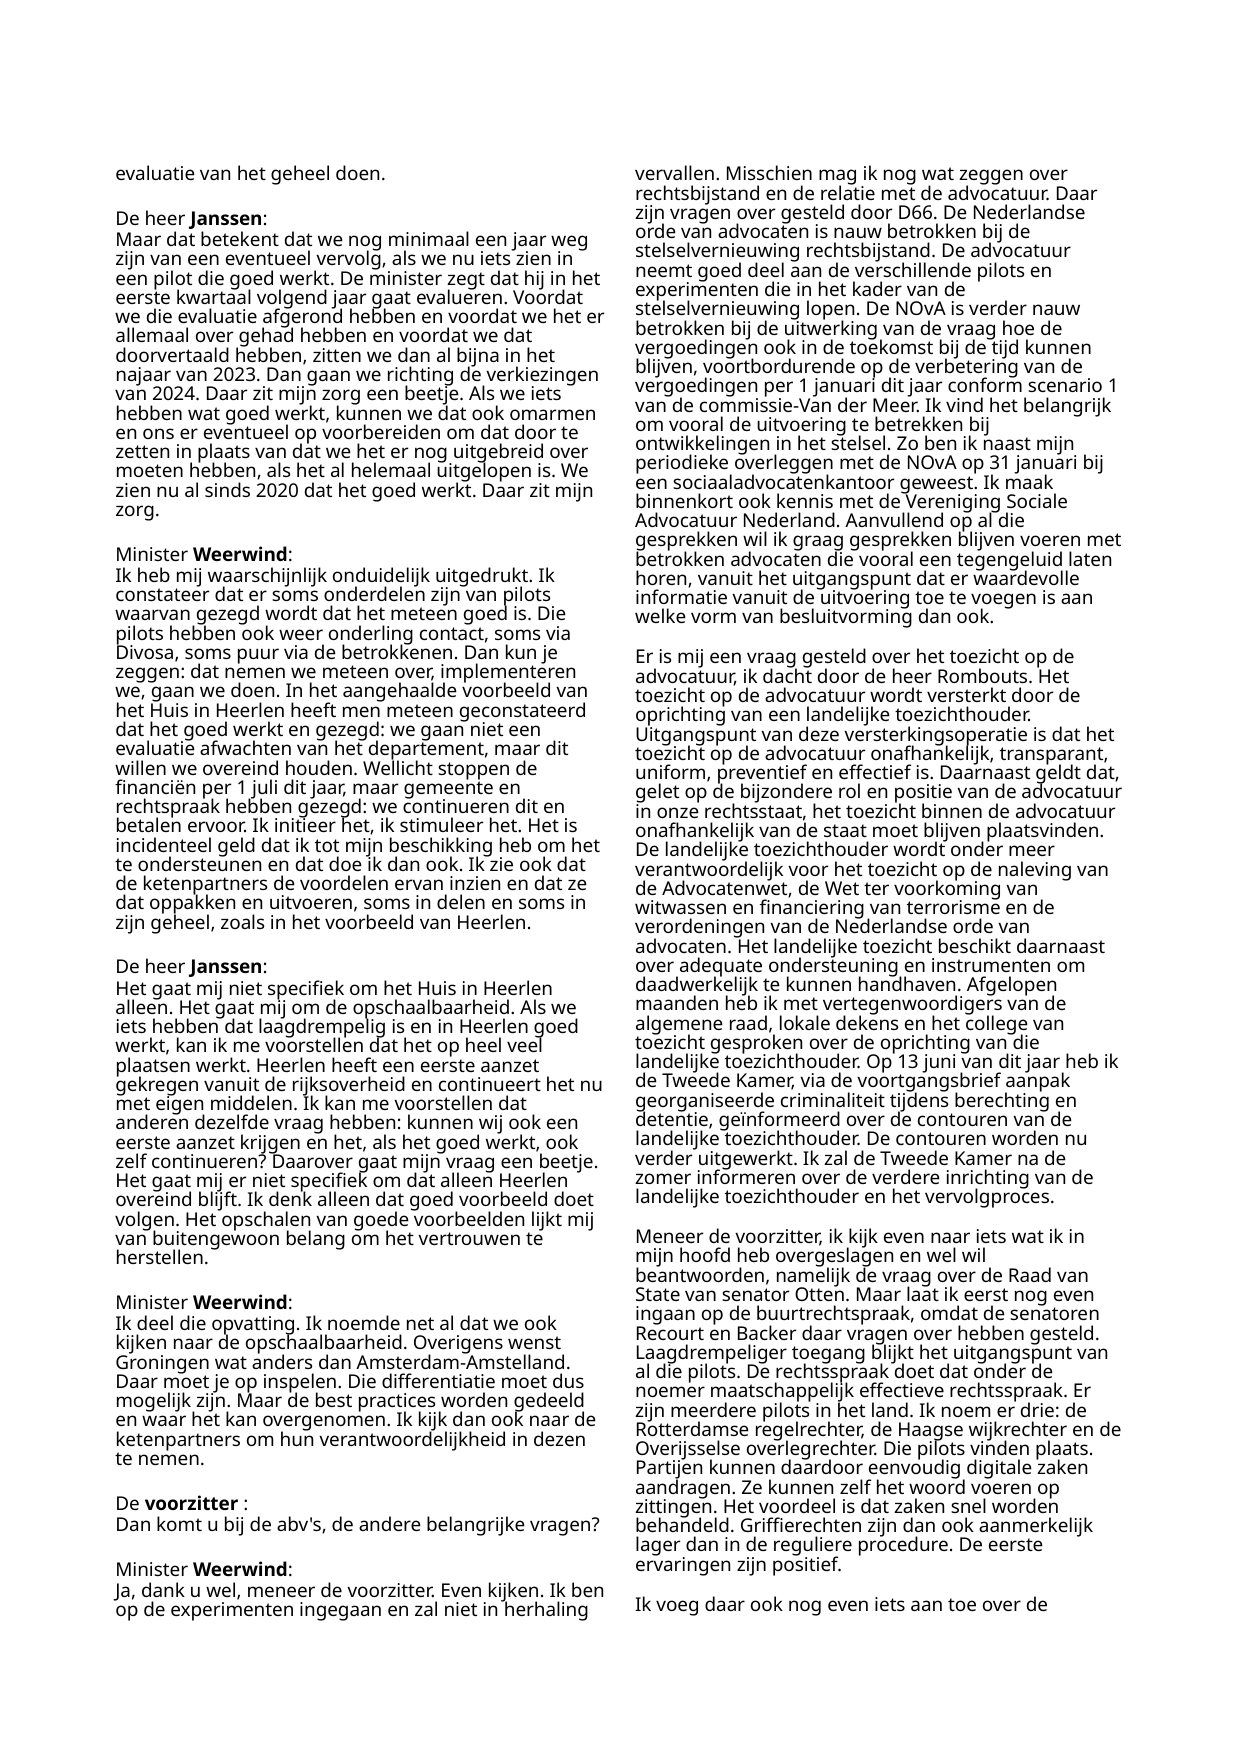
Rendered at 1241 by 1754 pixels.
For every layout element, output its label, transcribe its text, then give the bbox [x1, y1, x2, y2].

text Er is mij een vraag gesteld over het toezicht op de advocatuur, ik dacht door de heer Rombouts. Het toezicht op de advocatuur wordt versterkt door de oprichting van een landelijke toezichthouder. Uitgangspunt van deze versterkingsoperatie is dat het toezicht op de advocatuur onafhankelijk, transparant, uniform, preventief en effectief is. Daarnaast geldt dat, gelet op de bijzondere rol en positie van de advocatuur in onze rechtsstaat, het toezicht binnen de advocatuur onafhankelijk van de staat moet blijven plaatsvinden. De landelijke toezichthouder wordt onder meer verantwoordelijk voor het toezicht op de naleving van de Advocatenwet, de Wet ter voorkoming van witwassen en financiering van terrorisme en de verordeningen van de Nederlandse orde van advocaten. Het landelijke toezicht beschikt daarnaast over adequate ondersteuning en instrumenten om daadwerkelijk te kunnen handhaven. Afgelopen maanden heb ik met vertegenwoordigers van de algemene raad, lokale dekens en het college van toezicht gesproken over de oprichting van die landelijke toezichthouder. Op 13 juni van dit jaar heb ik de Tweede Kamer, via de voortgangsbrief aanpak georganiseerde criminaliteit tijdens berechting en detentie, geïnformeerd over de contouren van de landelijke toezichthouder. De contouren worden nu verder uitgewerkt. Ik zal de Tweede Kamer na de zomer informeren over de verdere inrichting van de landelijke toezichthouder en het vervolgproces. [635, 648, 1125, 1207]
text Dan komt u bij de abv's, de andere belangrijke vragen? [115, 1516, 605, 1535]
text Minister Weerwind: [115, 1556, 605, 1582]
text Minister Weerwind: [115, 541, 605, 567]
text Ik heb mij waarschijnlijk onduidelijk uitgedrukt. Ik constateer dat er soms onderdelen zijn van pilots waarvan gezegd wordt dat het meteen goed is. Die pilots hebben ook weer onderling contact, soms via Divosa, soms puur via de betrokkenen. Dan kun je zeggen: dat nemen we meteen over, implementeren we, gaan we doen. In het aangehaalde voorbeeld van het Huis in Heerlen heeft men meteen geconstateerd dat het goed werkt en gezegd: we gaan niet een evaluatie afwachten van het departement, maar dit willen we overeind houden. Wellicht stoppen de financiën per 1 juli dit jaar, maar gemeente en rechtspraak hebben gezegd: we continueren dit en betalen ervoor. Ik initieer het, ik stimuleer het. Het is incidenteel geld dat ik tot mijn beschikking heb om het te ondersteunen en dat doe ik dan ook. Ik zie ook dat de ketenpartners de voordelen ervan inzien en dat ze dat oppakken en uitvoeren, soms in delen en soms in zijn geheel, zoals in het voorbeeld van Heerlen. [115, 567, 605, 933]
text Ja, dank u wel, meneer de voorzitter. Even kijken. Ik ben op de experimenten ingegaan en zal niet in herhaling [115, 1582, 605, 1620]
text vervallen. Misschien mag ik nog wat zeggen over rechtsbijstand en de relatie met de advocatuur. Daar zijn vragen over gesteld door D66. De Nederlandse orde van advocaten is nauw betrokken bij de stelselvernieuwing rechtsbijstand. De advocatuur neemt goed deel aan de verschillende pilots en experimenten die in het kader van de stelselvernieuwing lopen. De NOvA is verder nauw betrokken bij de uitwerking van de vraag hoe de vergoedingen ook in de toekomst bij de tijd kunnen blijven, voortbordurende op de verbetering van de vergoedingen per 1 januari dit jaar conform scenario 1 van de commissie-Van der Meer. Ik vind het belangrijk om vooral de uitvoering te betrekken bij ontwikkelingen in het stelsel. Zo ben ik naast mijn periodieke overleggen met de NOvA op 31 januari bij een sociaaladvocatenkantoor geweest. Ik maak binnenkort ook kennis met de Vereniging Sociale Advocatuur Nederland. Aanvullend op al die gesprekken wil ik graag gesprekken blijven voeren met betrokken advocaten die vooral een tegengeluid laten horen, vanuit het uitgangspunt dat er waardevolle informatie vanuit de uitvoering toe te voegen is aan welke vorm van besluitvorming dan ook. [635, 165, 1125, 628]
text De heer Janssen: [115, 205, 605, 231]
text evaluatie van het geheel doen. [115, 165, 605, 184]
text Maar dat betekent dat we nog minimaal een jaar weg zijn van een eventueel vervolg, als we nu iets zien in een pilot die goed werkt. De minister zegt dat hij in het eerste kwartaal volgend jaar gaat evalueren. Voordat we die evaluatie afgerond hebben en voordat we het er allemaal over gehad hebben en voordat we dat doorvertaald hebben, zitten we dan al bijna in het najaar van 2023. Dan gaan we richting de verkiezingen van 2024. Daar zit mijn zorg een beetje. Als we iets hebben wat goed werkt, kunnen we dat ook omarmen en ons er eventueel op voorbereiden om dat door te zetten in plaats van dat we het er nog uitgebreid over moeten hebben, als het al helemaal uitgelopen is. We zien nu al sinds 2020 dat het goed werkt. Daar zit mijn zorg. [115, 231, 605, 520]
text De voorzitter : [115, 1490, 605, 1516]
text Meneer de voorzitter, ik kijk even naar iets wat ik in mijn hoofd heb overgeslagen en wel wil beantwoorden, namelijk de vraag over de Raad van State van senator Otten. Maar laat ik eerst nog even ingaan op de buurtrechtspraak, omdat de senatoren Recourt en Backer daar vragen over hebben gesteld. Laagdrempeliger toegang blijkt het uitgangspunt van al die pilots. De rechtsspraak doet dat onder de noemer maatschappelijk effectieve rechtsspraak. Er zijn meerdere pilots in het land. Ik noem er drie: de Rotterdamse regelrechter, de Haagse wijkrechter en de Overijsselse overlegrechter. Die pilots vinden plaats. Partijen kunnen daardoor eenvoudig digitale zaken aandragen. Ze kunnen zelf het woord voeren op zittingen. Het voordeel is dat zaken snel worden behandeld. Griffierechten zijn dan ook aanmerkelijk lager dan in de reguliere procedure. De eerste ervaringen zijn positief. [635, 1228, 1125, 1575]
text Ik voeg daar ook nog even iets aan toe over de [635, 1596, 1125, 1615]
text Ik deel die opvatting. Ik noemde net al dat we ook kijken naar de opschaalbaarheid. Overigens wenst Groningen wat anders dan Amsterdam-Amstelland. Daar moet je op inspelen. Die differentiatie moet dus mogelijk zijn. Maar de best practices worden gedeeld en waar het kan overgenomen. Ik kijk dan ook naar de ketenpartners om hun verantwoordelijkheid in dezen te nemen. [115, 1315, 605, 1469]
text De heer Janssen: [115, 954, 605, 979]
text Het gaat mij niet specifiek om het Huis in Heerlen alleen. Het gaat mij om de opschaalbaarheid. Als we iets hebben dat laagdrempelig is en in Heerlen goed werkt, kan ik me voorstellen dat het op heel veel plaatsen werkt. Heerlen heeft een eerste aanzet gekregen vanuit de rijksoverheid en continueert het nu met eigen middelen. Ik kan me voorstellen dat anderen dezelfde vraag hebben: kunnen wij ook een eerste aanzet krijgen en het, als het goed werkt, ook zelf continueren? Daarover gaat mijn vraag een beetje. Het gaat mij er niet specifiek om dat alleen Heerlen overeind blijft. Ik denk alleen dat goed voorbeeld doet volgen. Het opschalen van goede voorbeelden lijkt mij van buitengewoon belang om het vertrouwen te herstellen. [115, 979, 605, 1268]
text Minister Weerwind: [115, 1289, 605, 1315]
